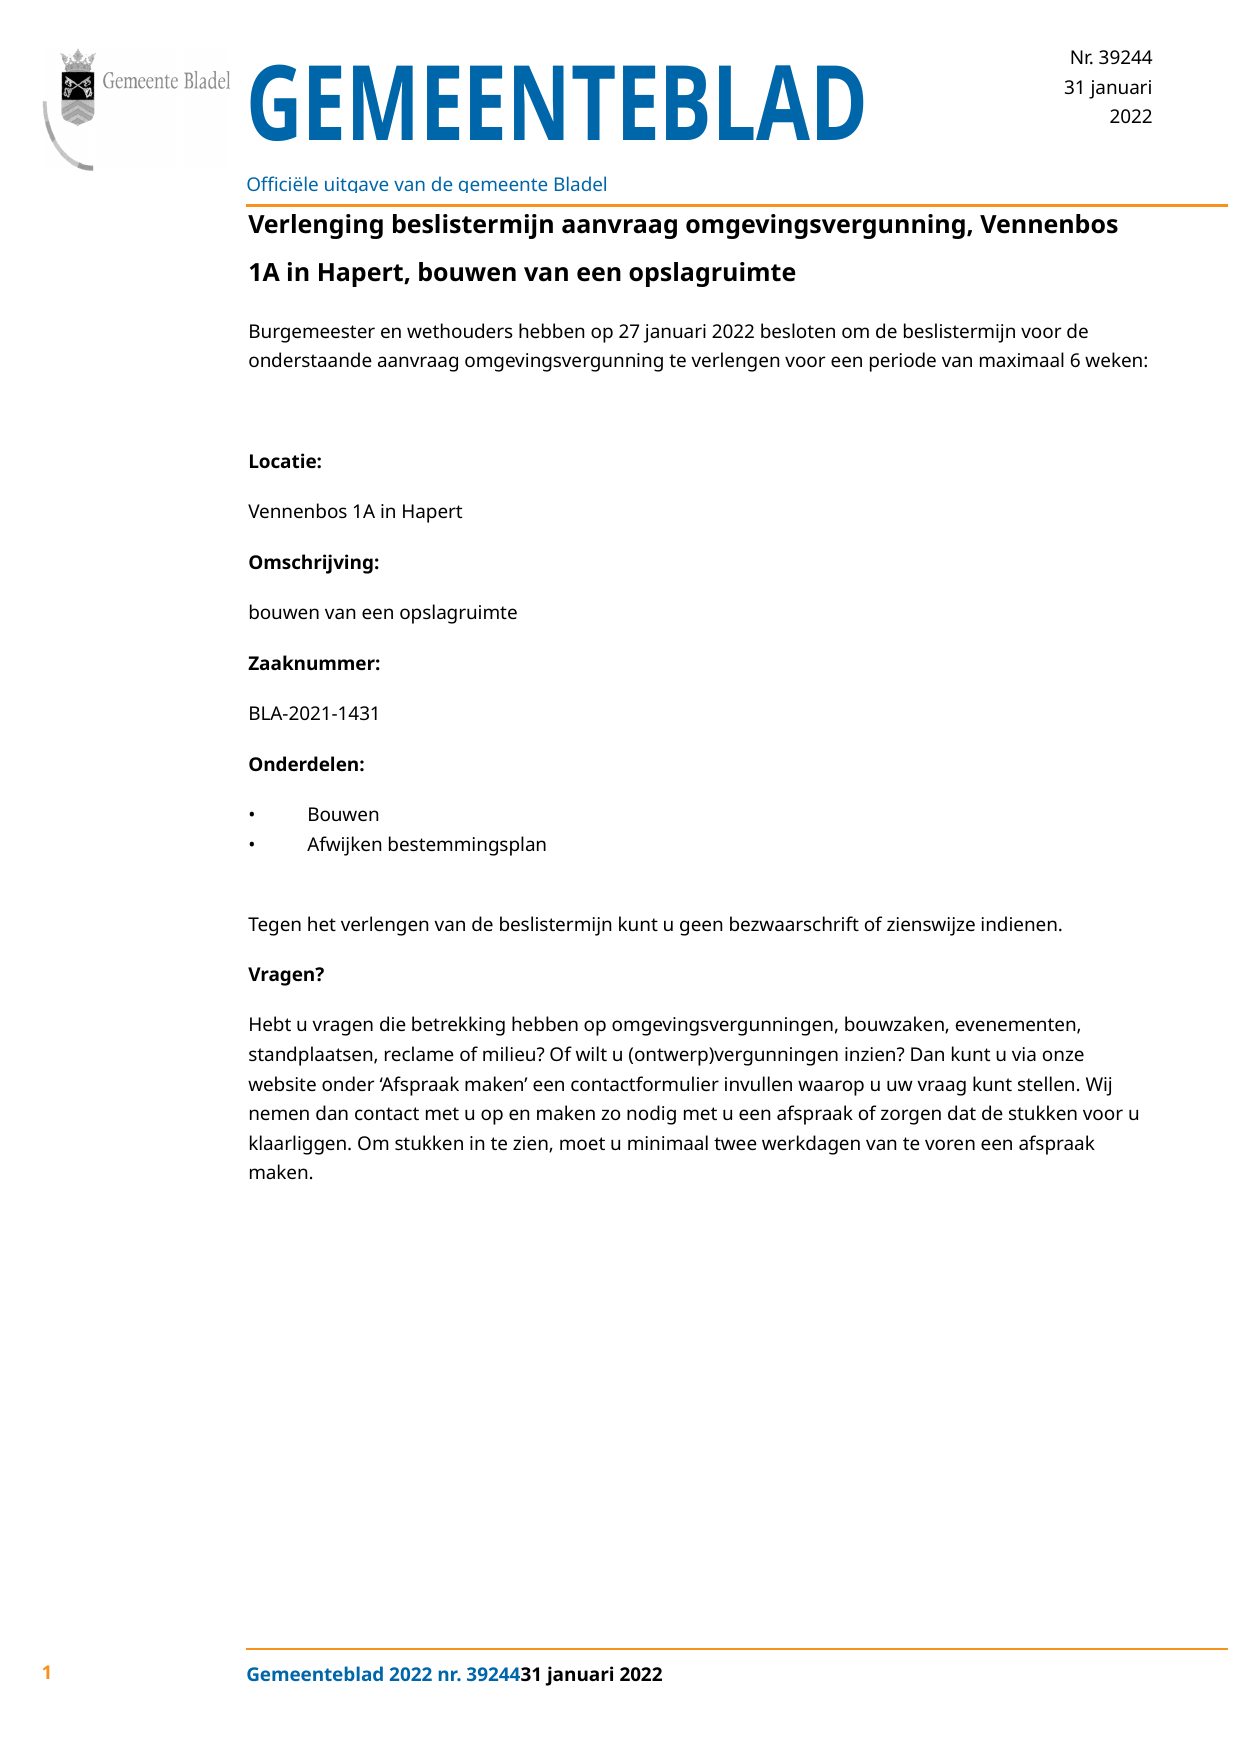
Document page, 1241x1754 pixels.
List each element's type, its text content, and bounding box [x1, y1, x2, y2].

list Afwijken bestemmingsplan [248, 831, 1152, 857]
text Omschrijving: [248, 549, 1152, 575]
text Tegen het verlengen van de beslistermijn kunt u geen bezwaarschrift of zienswijze indienen. [248, 911, 1152, 937]
picture [41, 47, 231, 172]
text Verlenging beslistermijn aanvraag omgevingsvergunning, Vennenbos 1A in Hapert, bouwen van een opslagruimte [248, 207, 1152, 288]
text Onderdelen: [248, 751, 1152, 777]
text bouwen van een opslagruimte [248, 599, 1152, 625]
text Zaaknummer: [248, 650, 1152, 676]
text Burgemeester en wethouders hebben op 27 januari 2022 besloten om de beslistermijn voor de onderstaande aanvraag omgevingsvergunning te verlengen voor een periode van maximaal 6 weken: [248, 318, 1152, 373]
text Locatie: [248, 448, 1152, 474]
text Vragen? [248, 961, 1152, 987]
text BLA-2021-1431 [248, 700, 1152, 726]
text Hebt u vragen die betrekking hebben op omgevingsvergunningen, bouwzaken, evenementen, standplaatsen, reclame of milieu? Of wilt u (ontwerp)vergunningen inzien? Dan kunt u via onze website onder ‘Afspraak maken’ een contactformulier invullen waarop u uw vraag kunt stellen. Wij nemen dan contact met u op en maken zo nodig met u een afspraak of zorgen dat de stukken voor u klaarliggen. Om stukken in te zien, moet u minimaal twee werkdagen van te voren een afspraak maken. [248, 1012, 1152, 1185]
list Bouwen [248, 801, 1152, 827]
text Vennenbos 1A in Hapert [248, 499, 1152, 524]
